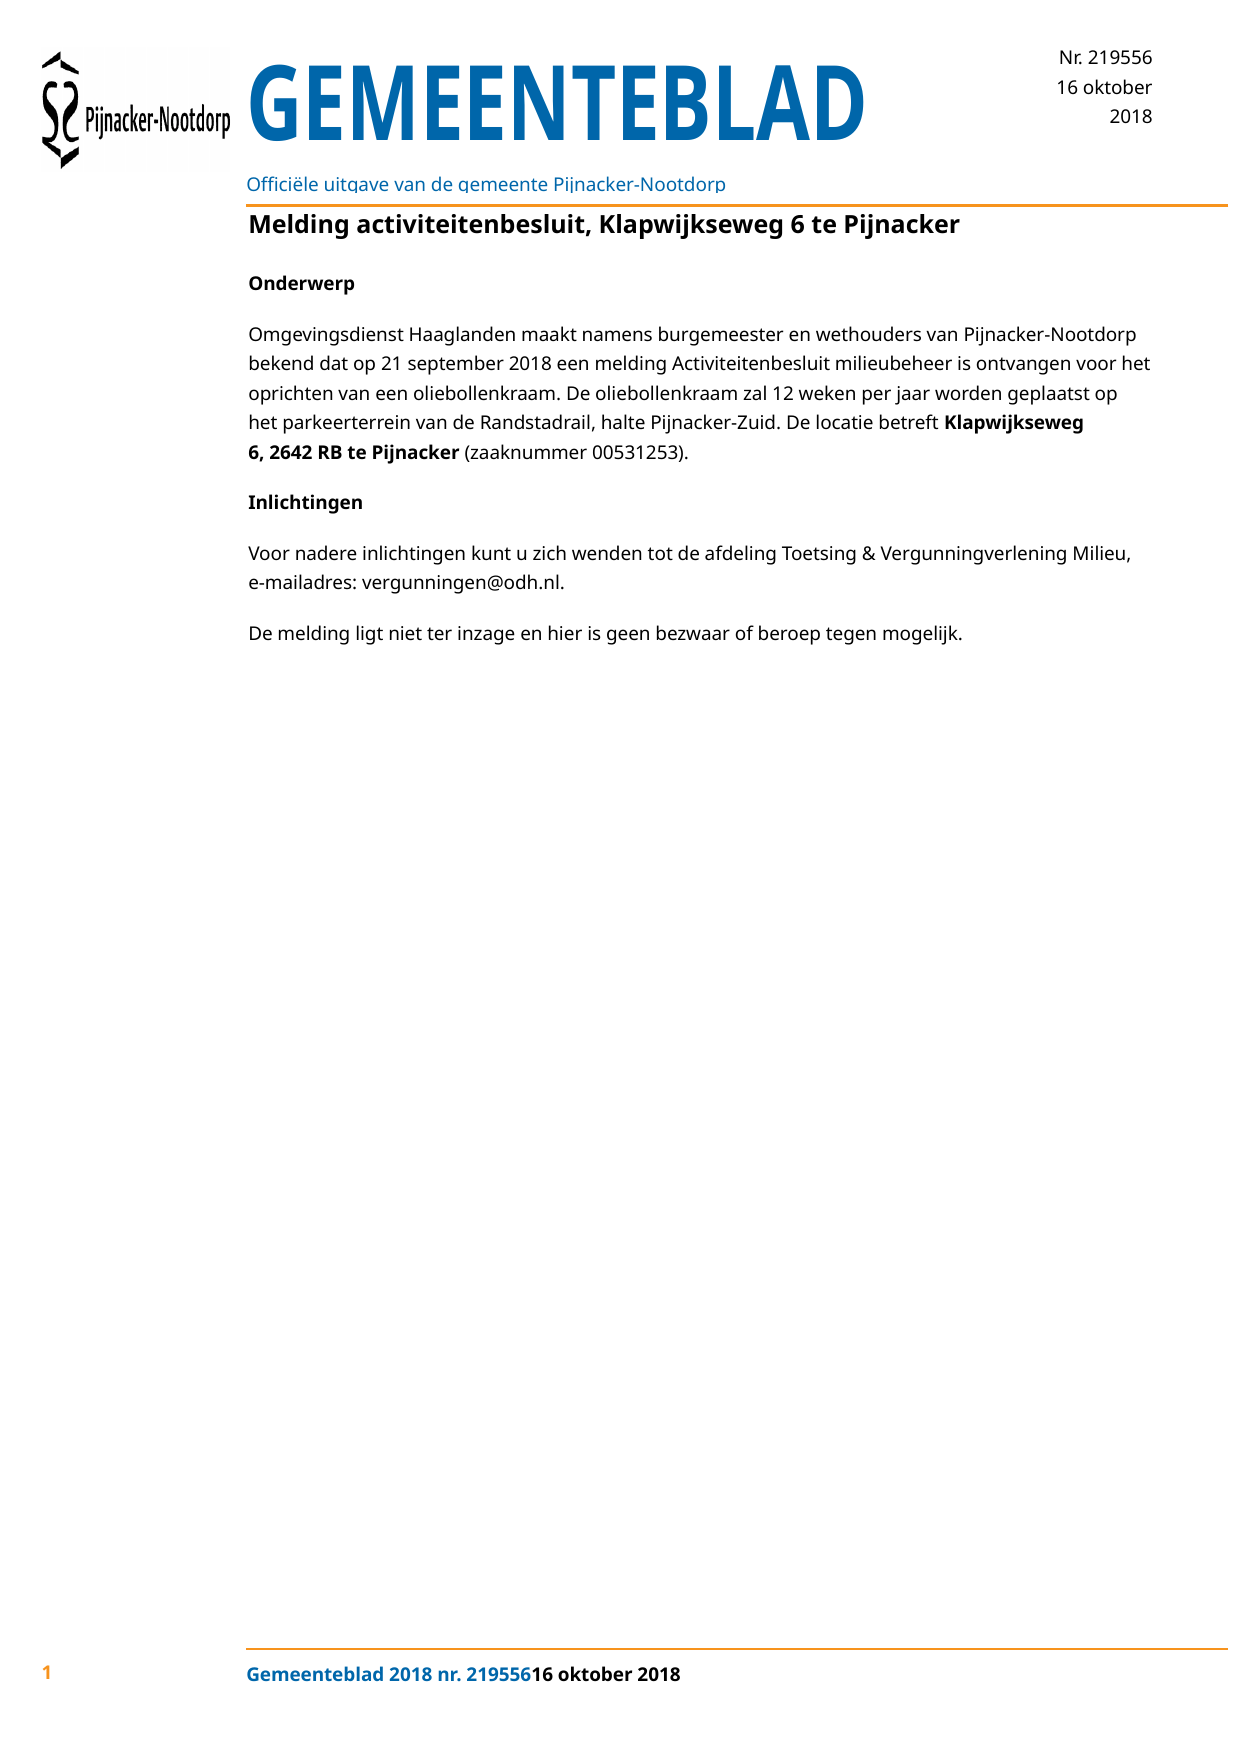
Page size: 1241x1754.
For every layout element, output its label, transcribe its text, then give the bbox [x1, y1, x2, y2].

picture [41, 47, 231, 172]
text De melding ligt niet ter inzage en hier is geen bezwaar of beroep tegen mogelijk. [248, 620, 1152, 646]
text Voor nadere inlichtingen kunt u zich wenden tot de afdeling Toetsing & Vergunningverlening Milieu, e-mailadres: vergunningen@odh.nl. [248, 540, 1152, 595]
text Omgevingsdienst Haaglanden maakt namens burgemeester en wethouders van Pijnacker-Nootdorp bekend dat op 21 september 2018 een melding Activiteitenbesluit milieubeheer is ontvangen voor het oprichten van een oliebollenkraam. De oliebollenkraam zal 12 weken per jaar worden geplaatst op het parkeerterrein van de Randstadrail, halte Pijnacker-Zuid. De locatie betreft Klapwijkseweg 6, 2642 RB te Pijnacker (zaaknummer 00531253). [248, 321, 1152, 465]
text Melding activiteitenbesluit, Klapwijkseweg 6 te Pijnacker [248, 207, 1152, 241]
text Onderwerp [248, 270, 1152, 296]
text Inlichtingen [248, 489, 1152, 515]
